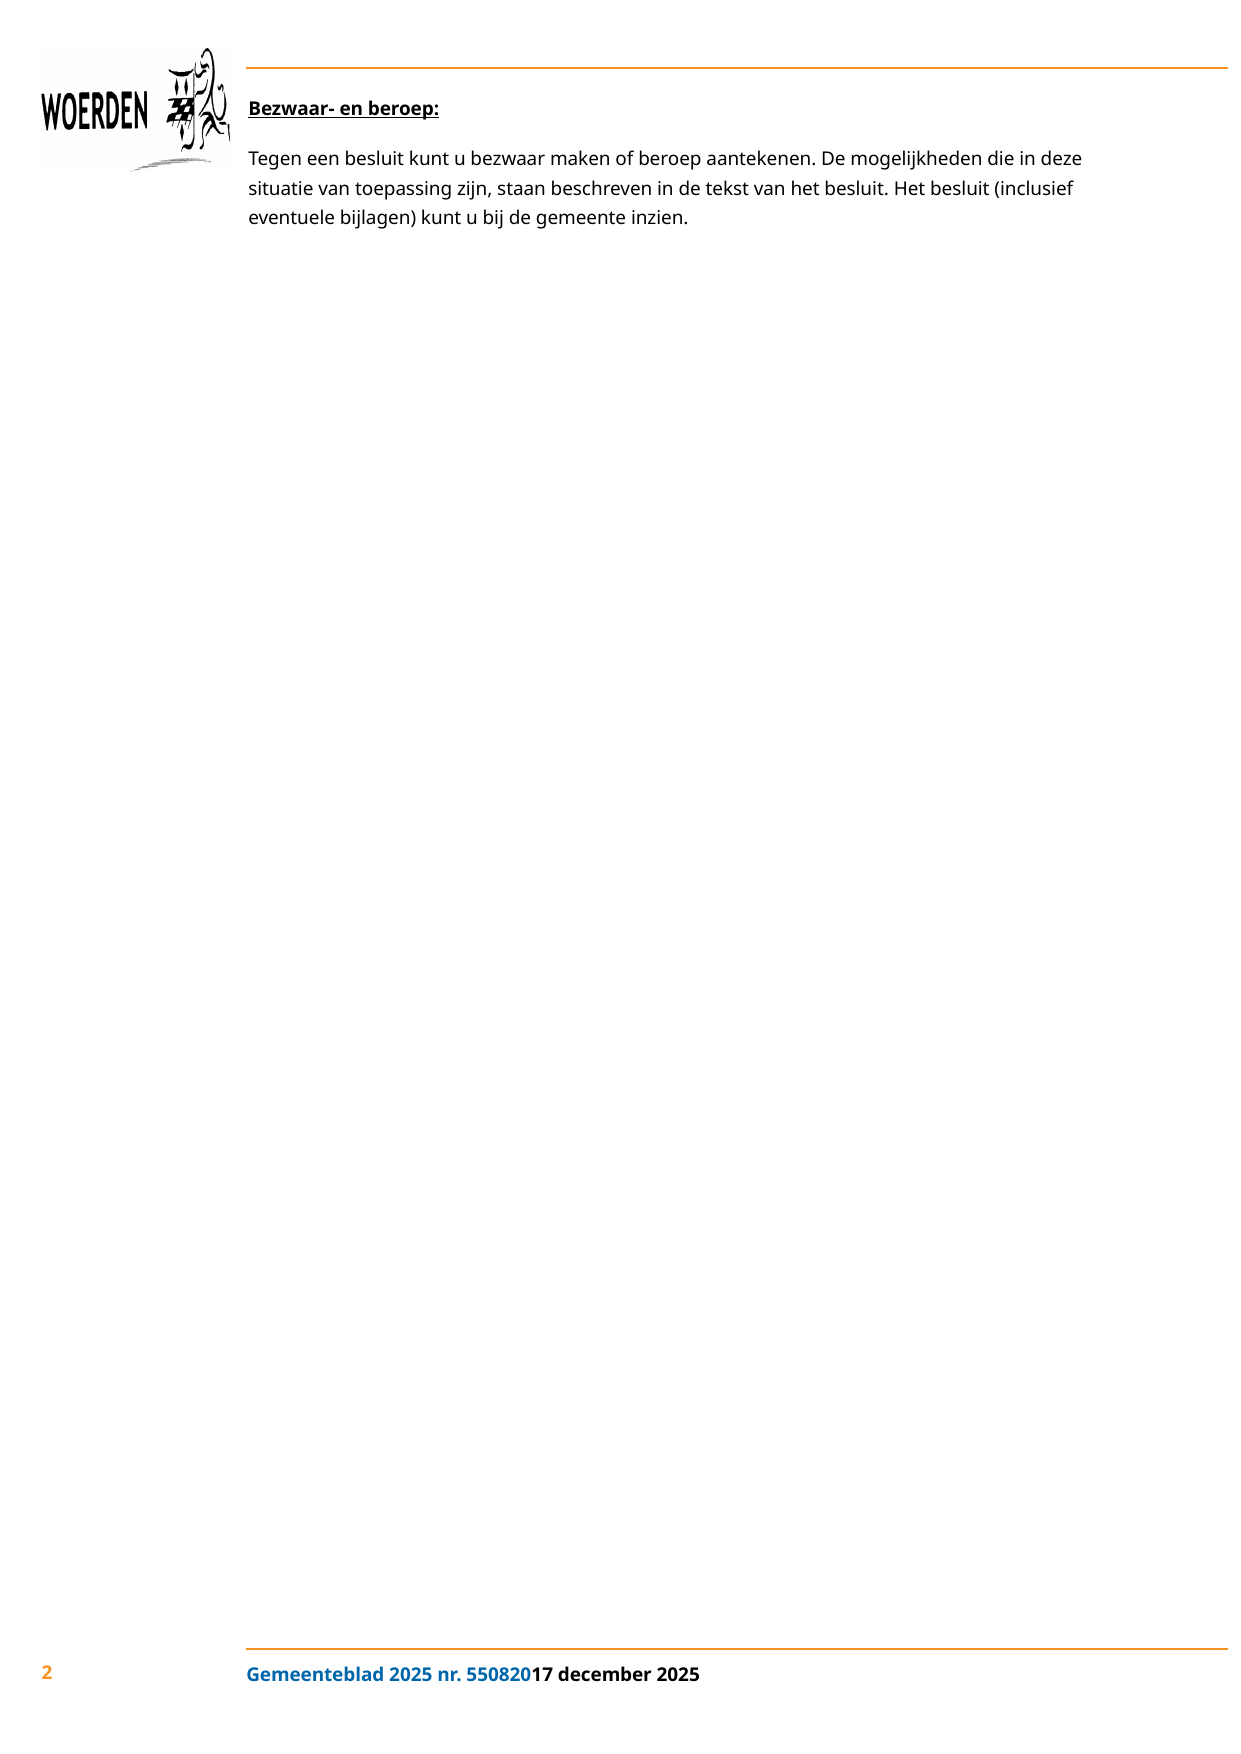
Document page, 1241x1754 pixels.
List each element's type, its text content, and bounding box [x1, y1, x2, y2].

text Tegen een besluit kunt u bezwaar maken of beroep aantekenen. De mogelijkheden die in deze situatie van toepassing zijn, staan beschreven in de tekst van het besluit. Het besluit (inclusief eventuele bijlagen) kunt u bij de gemeente inzien. [248, 145, 1152, 230]
picture [41, 47, 231, 172]
text Bezwaar- en beroep: [248, 95, 1152, 121]
